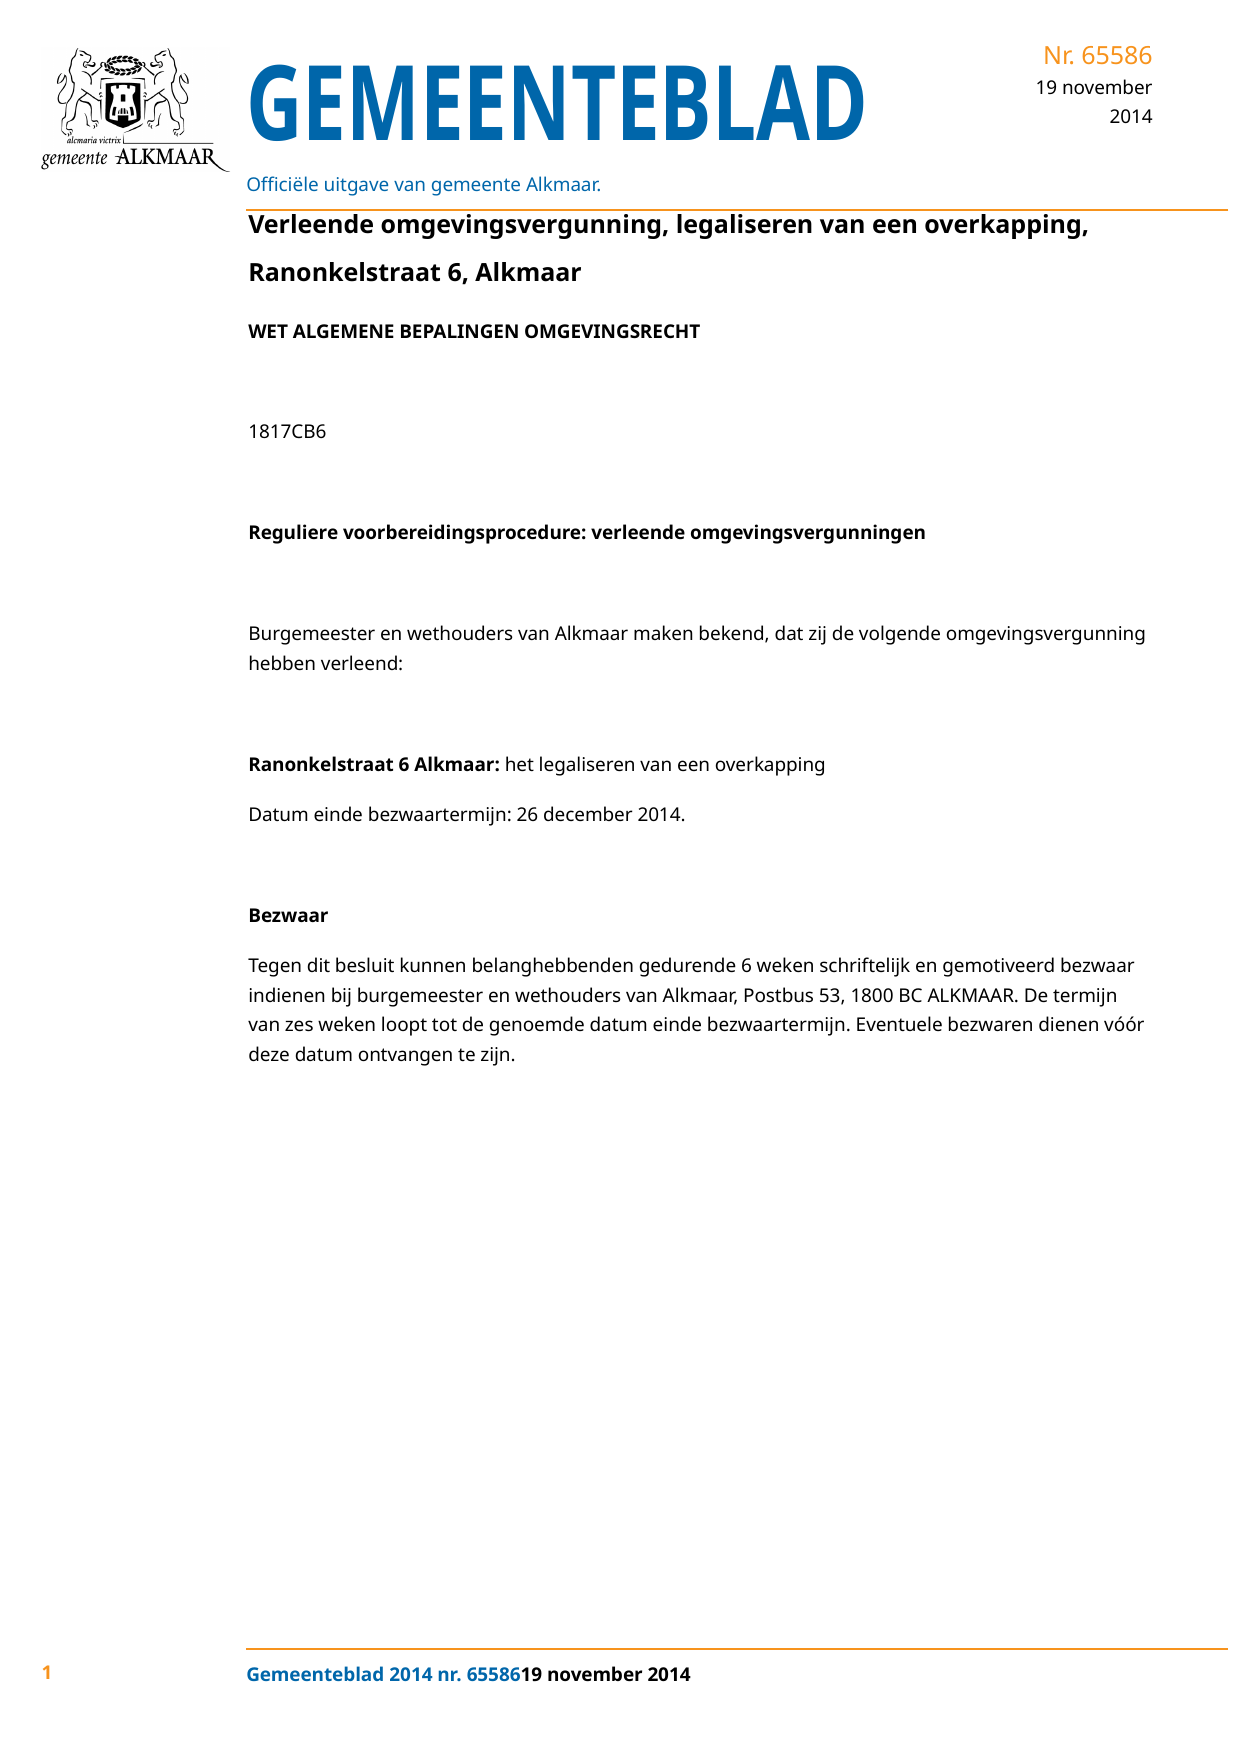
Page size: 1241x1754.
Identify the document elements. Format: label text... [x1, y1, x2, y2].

text 1817CB6 [248, 419, 1152, 444]
text Datum einde bezwaartermijn: 26 december 2014. [248, 801, 1152, 827]
text Burgemeester en wethouders van Alkmaar maken bekend, dat zij de volgende omgevingsvergunning hebben verleend: [248, 620, 1152, 676]
text WET ALGEMENE BEPALINGEN OMGEVINGSRECHT [248, 318, 1152, 344]
text Bezwaar [248, 902, 1152, 928]
text Reguliere voorbereidingsprocedure: verleende omgevingsvergunningen [248, 519, 1152, 545]
text Ranonkelstraat 6 Alkmaar: het legaliseren van een overkapping [248, 751, 1152, 777]
text Verleende omgevingsvergunning, legaliseren van een overkapping, Ranonkelstraat 6, Alkmaar [248, 211, 1152, 288]
picture [41, 47, 231, 172]
text Tegen dit besluit kunnen belanghebbenden gedurende 6 weken schriftelijk en gemotiveerd bezwaar indienen bij burgemeester en wethouders van Alkmaar, Postbus 53, 1800 BC ALKMAAR. De termijn van zes weken loopt tot de genoemde datum einde bezwaartermijn. Eventuele bezwaren dienen vóór deze datum ontvangen te zijn. [248, 952, 1152, 1067]
